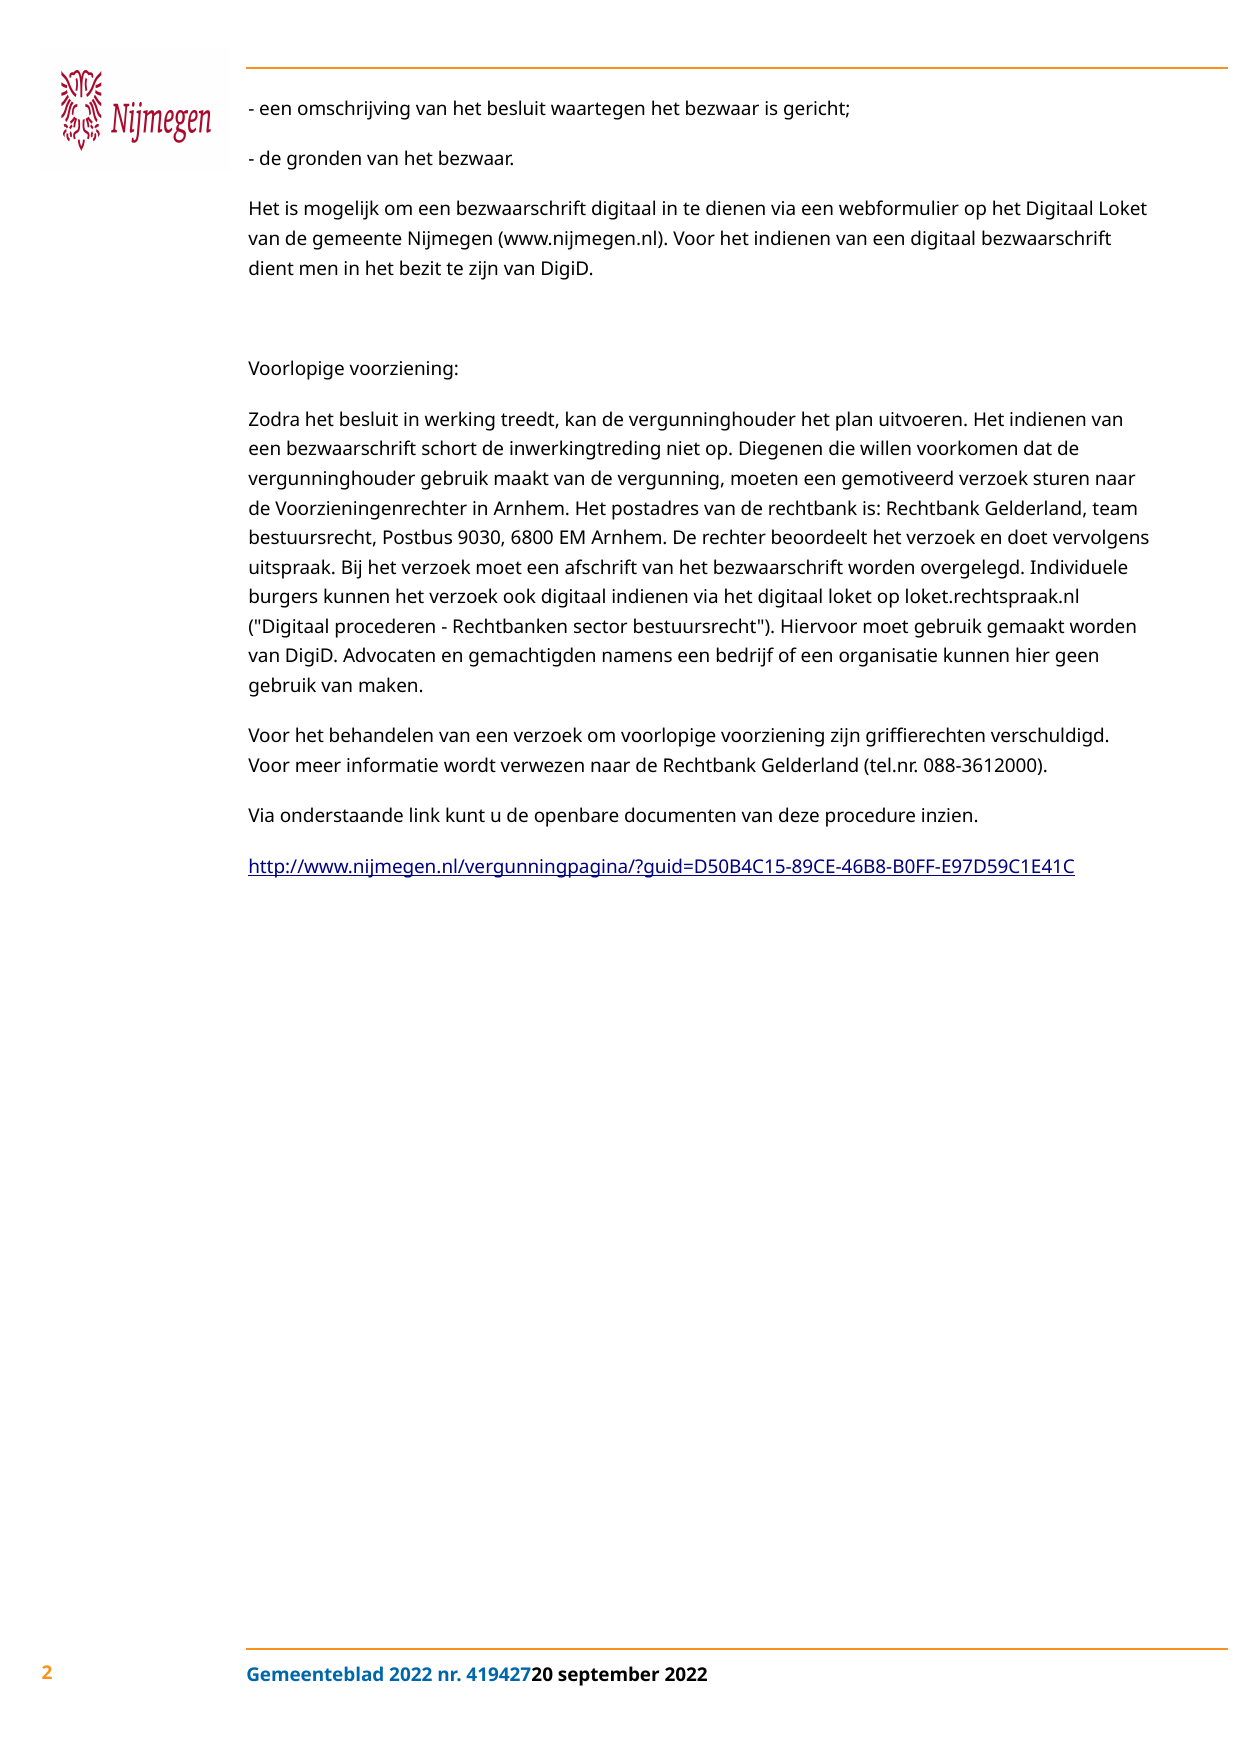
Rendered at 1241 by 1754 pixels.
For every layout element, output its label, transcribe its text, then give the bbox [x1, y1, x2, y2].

text Via onderstaande link kunt u de openbare documenten van deze procedure inzien. [248, 803, 1152, 828]
text Het is mogelijk om een bezwaarschrift digitaal in te dienen via een webformulier op het Digitaal Loket van de gemeente Nijmegen (www.nijmegen.nl). Voor het indienen van een digitaal bezwaarschrift dient men in het bezit te zijn van DigiD. [248, 196, 1152, 281]
text Voor het behandelen van een verzoek om voorlopige voorziening zijn griffierechten verschuldigd. Voor meer informatie wordt verwezen naar de Rechtbank Gelderland (tel.nr. 088-3612000). [248, 723, 1152, 778]
text Zodra het besluit in werking treedt, kan de vergunninghouder het plan uitvoeren. Het indienen van een bezwaarschrift schort de inwerkingtreding niet op. Diegenen die willen voorkomen dat de vergunninghouder gebruik maakt van de vergunning, moeten een gemotiveerd verzoek sturen naar de Voorzieningenrechter in Arnhem. Het postadres van de rechtbank is: Rechtbank Gelderland, team bestuursrecht, Postbus 9030, 6800 EM Arnhem. De rechter beoordeelt het verzoek en doet vervolgens uitspraak. Bij het verzoek moet een afschrift van het bezwaarschrift worden overgelegd. Individuele burgers kunnen het verzoek ook digitaal indienen via het digitaal loket op loket.rechtspraak.nl ("Digitaal procederen - Rechtbanken sector bestuursrecht"). Hiervoor moet gebruik gemaakt worden van DigiD. Advocaten en gemachtigden namens een bedrijf of een organisatie kunnen hier geen gebruik van maken. [248, 406, 1152, 698]
text Voorlopige voorziening: [248, 356, 1152, 381]
picture [41, 47, 231, 172]
text http://www.nijmegen.nl/vergunningpagina/?guid=D50B4C15-89CE-46B8-B0FF-E97D59C1E41C [248, 853, 1152, 879]
text - de gronden van het bezwaar. [248, 145, 1152, 171]
text - een omschrijving van het besluit waartegen het bezwaar is gericht; [248, 95, 1152, 121]
